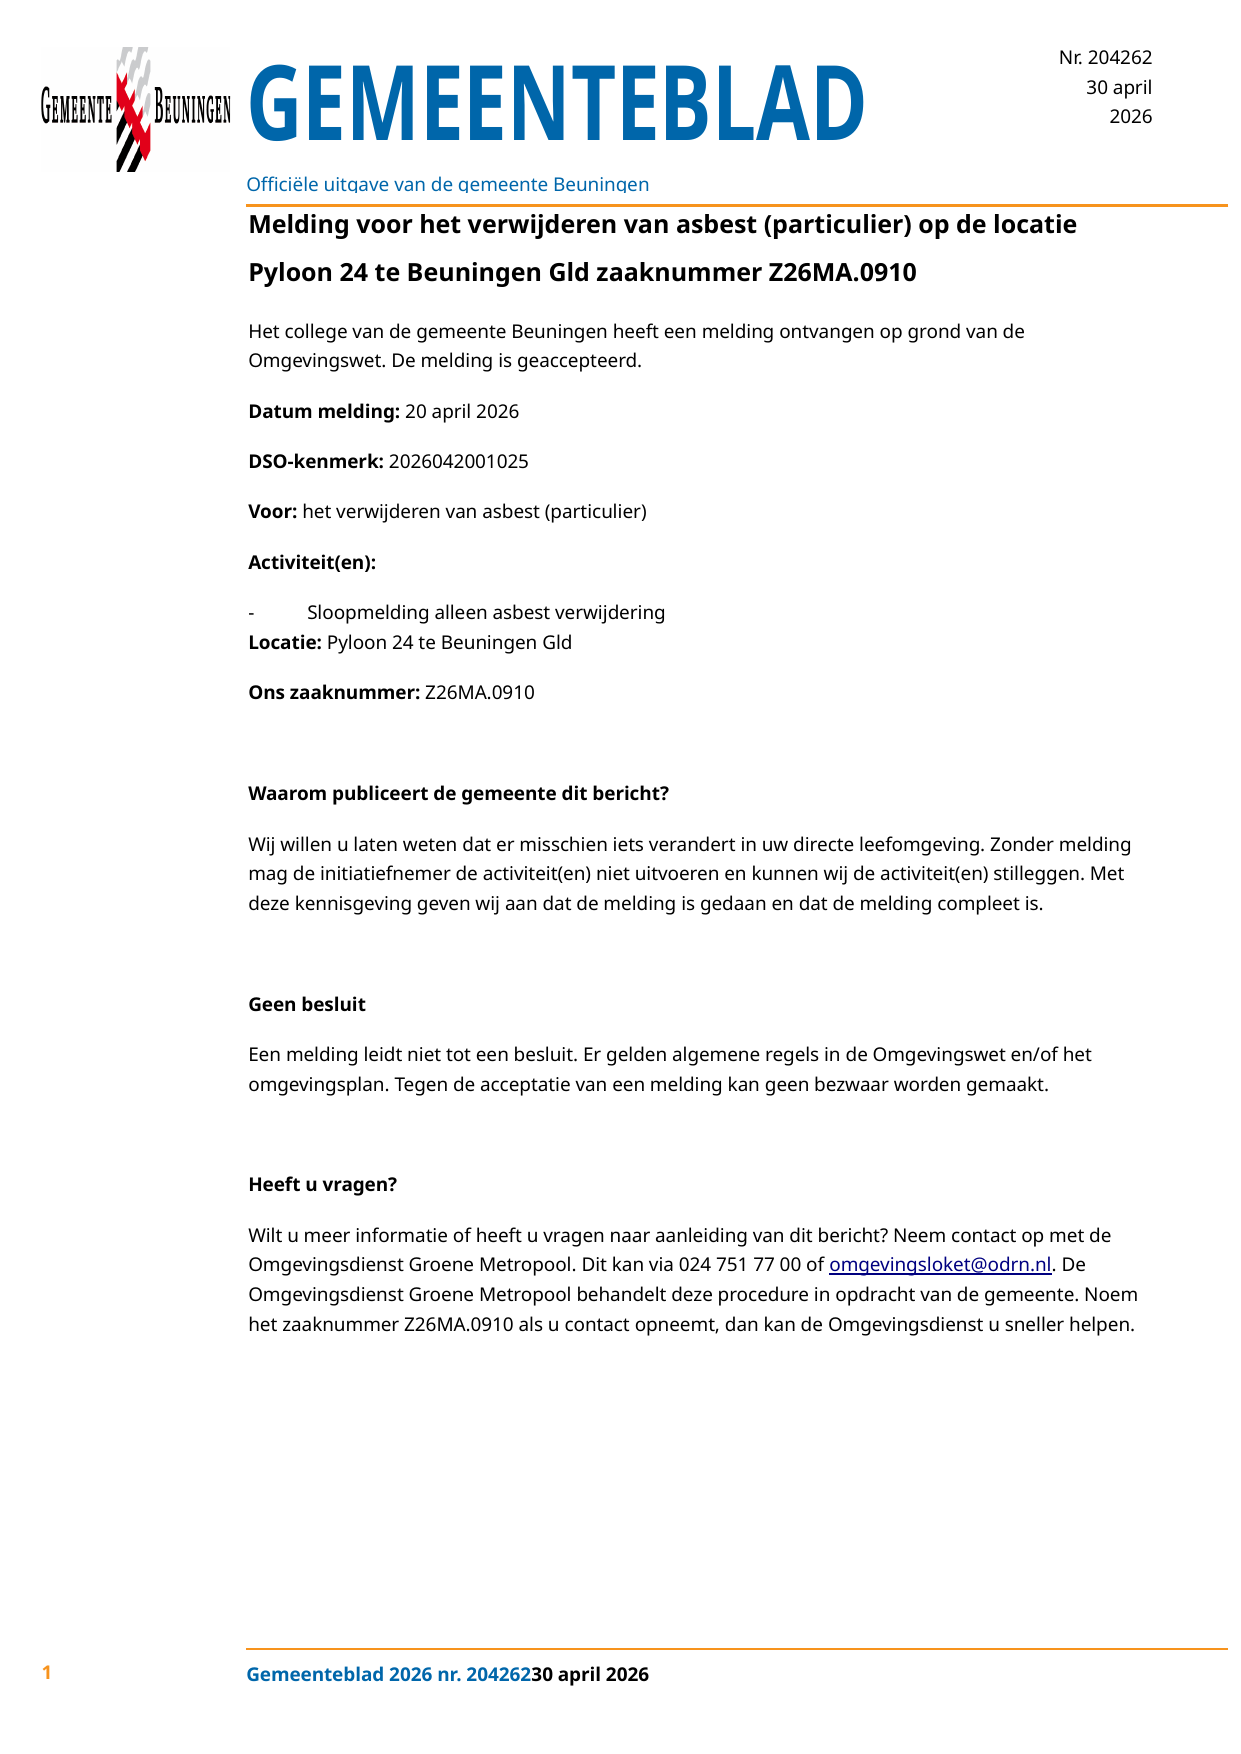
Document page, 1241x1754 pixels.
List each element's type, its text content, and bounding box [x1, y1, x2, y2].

picture [41, 47, 231, 172]
text Wilt u meer informatie of heeft u vragen naar aanleiding van dit bericht? Neem contact op met de Omgevingsdienst Groene Metropool. Dit kan via 024 751 77 00 of omgevingsloket@odrn.nl. De Omgevingsdienst Groene Metropool behandelt deze procedure in opdracht van de gemeente. Noem het zaaknummer Z26MA.0910 als u contact opneemt, dan kan de Omgevingsdienst u sneller helpen. [248, 1222, 1152, 1337]
text Waarom publiceert de gemeente dit bericht? [248, 780, 1152, 806]
text Het college van de gemeente Beuningen heeft een melding ontvangen op grond van de Omgevingswet. De melding is geaccepteerd. [248, 318, 1152, 373]
text Wij willen u laten weten dat er misschien iets verandert in uw directe leefomgeving. Zonder melding mag de initiatiefnemer de activiteit(en) niet uitvoeren en kunnen wij de activiteit(en) stilleggen. Met deze kennisgeving geven wij aan dat de melding is gedaan en dat de melding compleet is. [248, 831, 1152, 916]
text DSO-kenmerk: 2026042001025 [248, 448, 1152, 474]
text Een melding leidt niet tot een besluit. Er gelden algemene regels in de Omgevingswet en/of het omgevingsplan. Tegen de acceptatie van een melding kan geen bezwaar worden gemaakt. [248, 1041, 1152, 1097]
text Geen besluit [248, 991, 1152, 1017]
text Voor: het verwijderen van asbest (particulier) [248, 499, 1152, 524]
text Locatie: Pyloon 24 te Beuningen Gld [248, 629, 1152, 655]
text Activiteit(en): [248, 549, 1152, 575]
text Melding voor het verwijderen van asbest (particulier) op de locatie Pyloon 24 te Beuningen Gld zaaknummer Z26MA.0910 [248, 207, 1152, 288]
list Sloopmelding alleen asbest verwijdering [248, 599, 1152, 625]
text Datum melding: 20 april 2026 [248, 398, 1152, 424]
text Heeft u vragen? [248, 1172, 1152, 1197]
text Ons zaaknummer: Z26MA.0910 [248, 679, 1152, 705]
